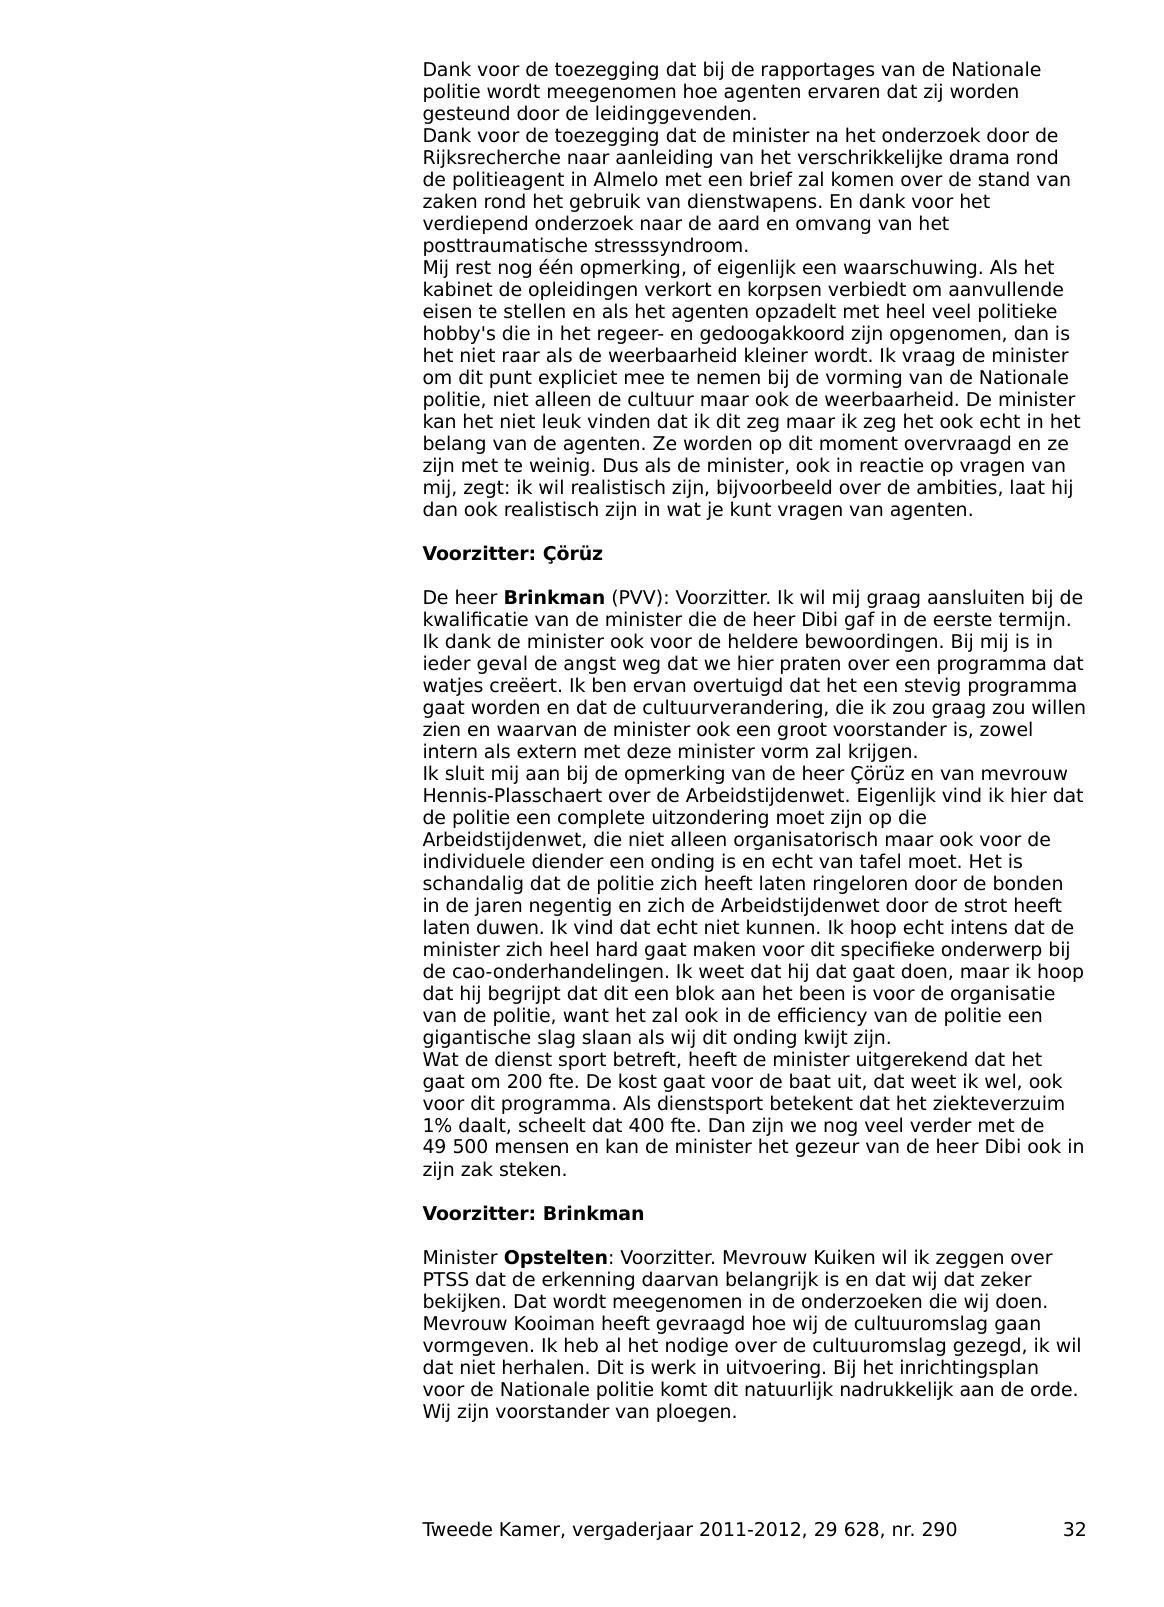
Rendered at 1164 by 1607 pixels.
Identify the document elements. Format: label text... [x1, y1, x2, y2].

text Wij zijn voorstander van ploegen. [422, 1401, 1087, 1423]
text Dank voor de toezegging dat bij de rapportages van de Nationale politie wordt meegenomen hoe agenten ervaren dat zij worden gesteund door de leidinggevenden. [422, 59, 1087, 125]
text Wat de dienst sport betreft, heeft de minister uitgerekend dat het gaat om 200 fte. De kost gaat voor de baat uit, dat weet ik wel, ook voor dit programma. Als dienstsport betekent dat het ziekteverzuim 1% daalt, scheelt dat 400 fte. Dan zijn we nog veel verder met de 49 500 mensen en kan de minister het gezeur van de heer Dibi ook in zijn zak steken. [422, 1048, 1087, 1180]
text Dank voor de toezegging dat de minister na het onderzoek door de Rijksrecherche naar aanleiding van het verschrikkelijke drama rond de politieagent in Almelo met een brief zal komen over de stand van zaken rond het gebruik van dienstwapens. En dank voor het verdiepend onderzoek naar de aard en omvang van het posttraumatische stresssyndroom. [422, 125, 1087, 257]
text Minister Opstelten: Voorzitter. Mevrouw Kuiken wil ik zeggen over PTSS dat de erkenning daarvan belangrijk is en dat wij dat zeker bekijken. Dat wordt meegenomen in de onderzoeken die wij doen. [422, 1247, 1087, 1313]
text De heer Brinkman (PVV): Voorzitter. Ik wil mij graag aansluiten bij de kwalificatie van de minister die de heer Dibi gaf in de eerste termijn. Ik dank de minister ook voor de heldere bewoordingen. Bij mij is in ieder geval de angst weg dat we hier praten over een programma dat watjes creëert. Ik ben ervan overtuigd dat het een stevig programma gaat worden en dat de cultuurverandering, die ik zou graag zou willen zien en waarvan de minister ook een groot voorstander is, zowel intern als extern met deze minister vorm zal krijgen. [422, 587, 1087, 763]
subtitle Voorzitter: Brinkman [422, 1203, 1087, 1224]
text Mij rest nog één opmerking, of eigenlijk een waarschuwing. Als het kabinet de opleidingen verkort en korpsen verbiedt om aanvullende eisen te stellen en als het agenten opzadelt met heel veel politieke hobby's die in het regeer- en gedoogakkoord zijn opgenomen, dan is het niet raar als de weerbaarheid kleiner wordt. Ik vraag de minister om dit punt expliciet mee te nemen bij de vorming van de Nationale politie, niet alleen de cultuur maar ook de weerbaarheid. De minister kan het niet leuk vinden dat ik dit zeg maar ik zeg het ook echt in het belang van de agenten. Ze worden op dit moment overvraagd en ze zijn met te weinig. Dus als de minister, ook in reactie op vragen van mij, zegt: ik wil realistisch zijn, bijvoorbeeld over de ambities, laat hij dan ook realistisch zijn in wat je kunt vragen van agenten. [422, 257, 1087, 521]
text Ik sluit mij aan bij de opmerking van de heer Çörüz en van mevrouw Hennis-Plasschaert over de Arbeidstijdenwet. Eigenlijk vind ik hier dat de politie een complete uitzondering moet zijn op die Arbeidstijdenwet, die niet alleen organisatorisch maar ook voor de individuele diender een onding is en echt van tafel moet. Het is schandalig dat de politie zich heeft laten ringeloren door de bonden in de jaren negentig en zich de Arbeidstijdenwet door de strot heeft laten duwen. Ik vind dat echt niet kunnen. Ik hoop echt intens dat de minister zich heel hard gaat maken voor dit specifieke onderwerp bij de cao-onderhandelingen. Ik weet dat hij dat gaat doen, maar ik hoop dat hij begrijpt dat dit een blok aan het been is voor de organisatie van de politie, want het zal ook in de efficiency van de politie een gigantische slag slaan als wij dit onding kwijt zijn. [422, 763, 1087, 1048]
subtitle Voorzitter: Çörüz [422, 543, 1087, 565]
text Mevrouw Kooiman heeft gevraagd hoe wij de cultuuromslag gaan vormgeven. Ik heb al het nodige over de cultuuromslag gezegd, ik wil dat niet herhalen. Dit is werk in uitvoering. Bij het inrichtingsplan voor de Nationale politie komt dit natuurlijk nadrukkelijk aan de orde. [422, 1313, 1087, 1401]
